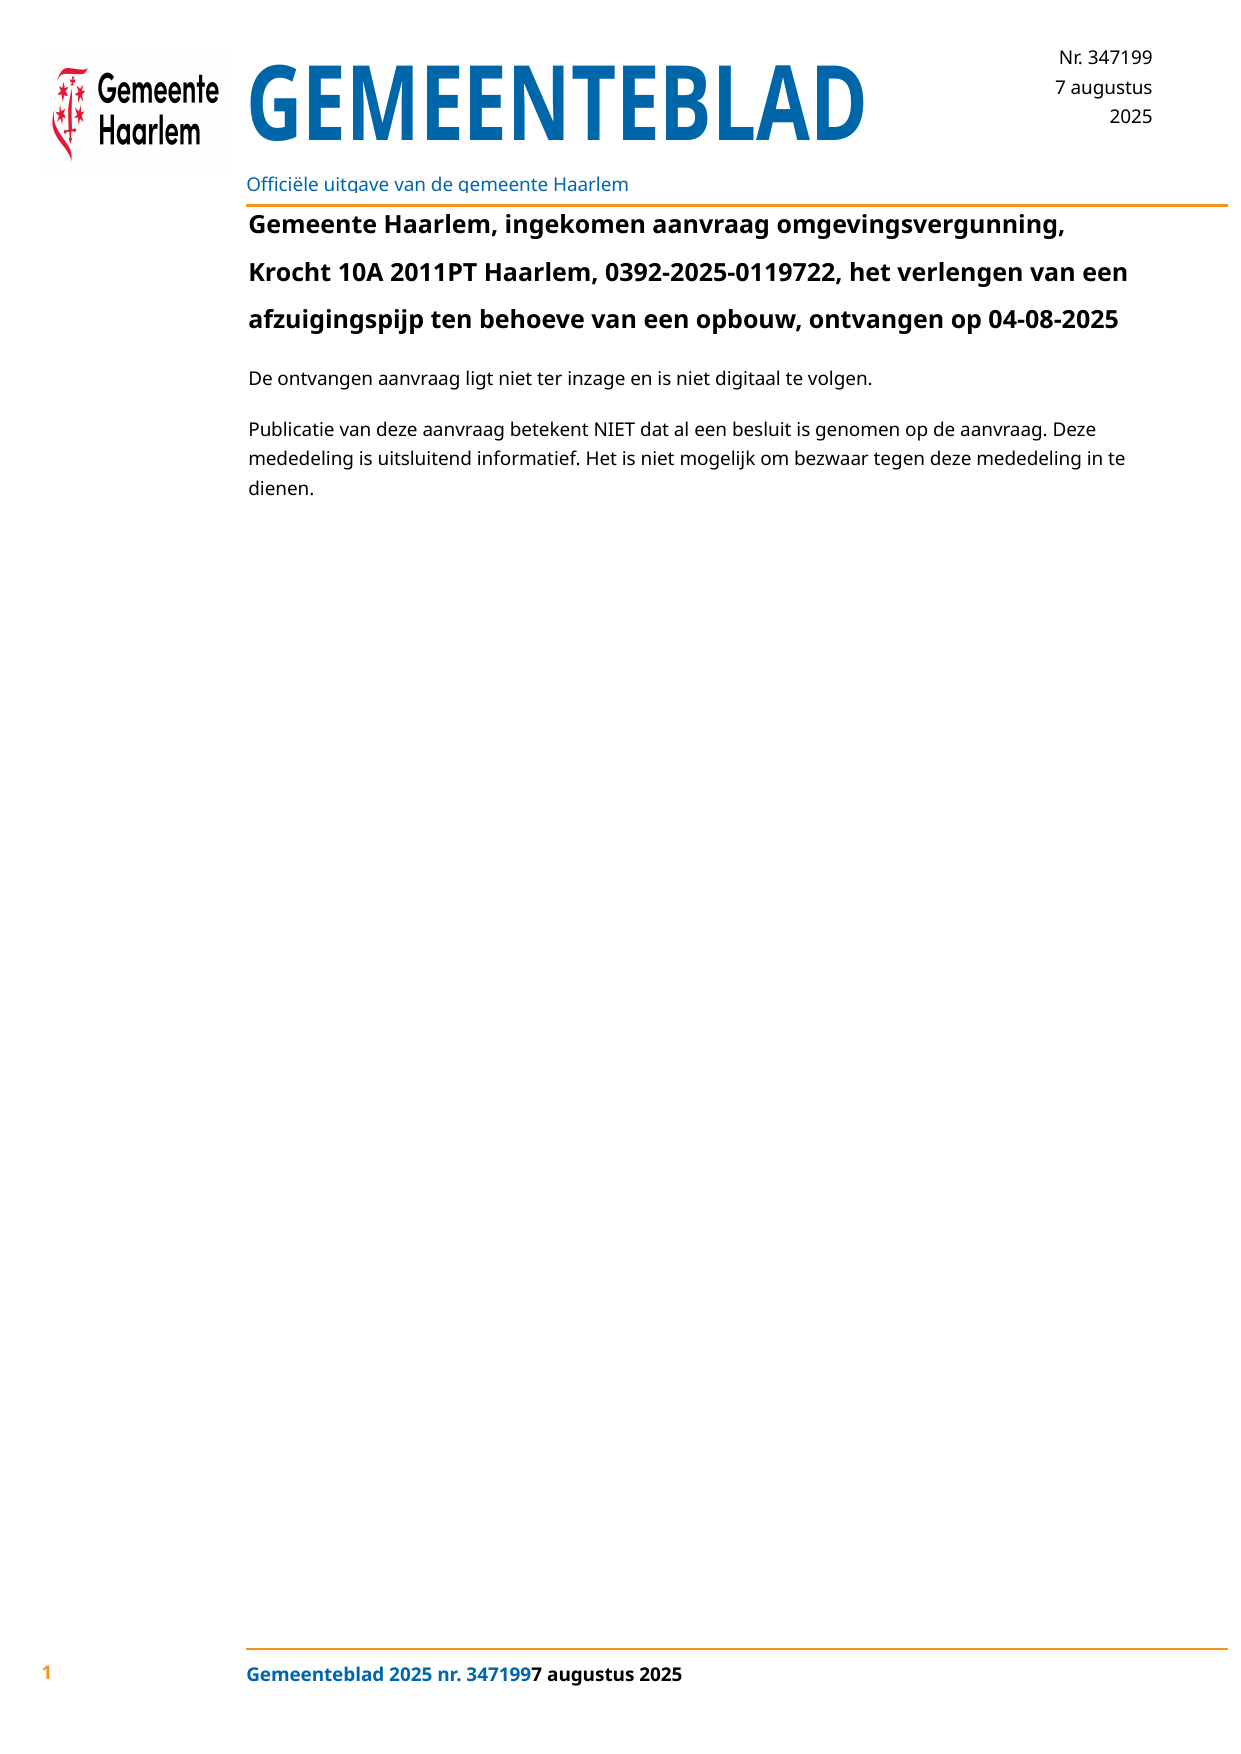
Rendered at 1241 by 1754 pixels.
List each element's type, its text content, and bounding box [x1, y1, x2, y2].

text De ontvangen aanvraag ligt niet ter inzage en is niet digitaal te volgen. [248, 366, 1152, 391]
picture [41, 47, 231, 172]
text Gemeente Haarlem, ingekomen aanvraag omgevingsvergunning, Krocht 10A 2011PT Haarlem, 0392-2025-0119722, het verlengen van een afzuigingspijp ten behoeve van een opbouw, ontvangen op 04-08-2025 [248, 207, 1152, 336]
text Publicatie van deze aanvraag betekent NIET dat al een besluit is genomen op de aanvraag. Deze mededeling is uitsluitend informatief. Het is niet mogelijk om bezwaar tegen deze mededeling in te dienen. [248, 416, 1152, 501]
